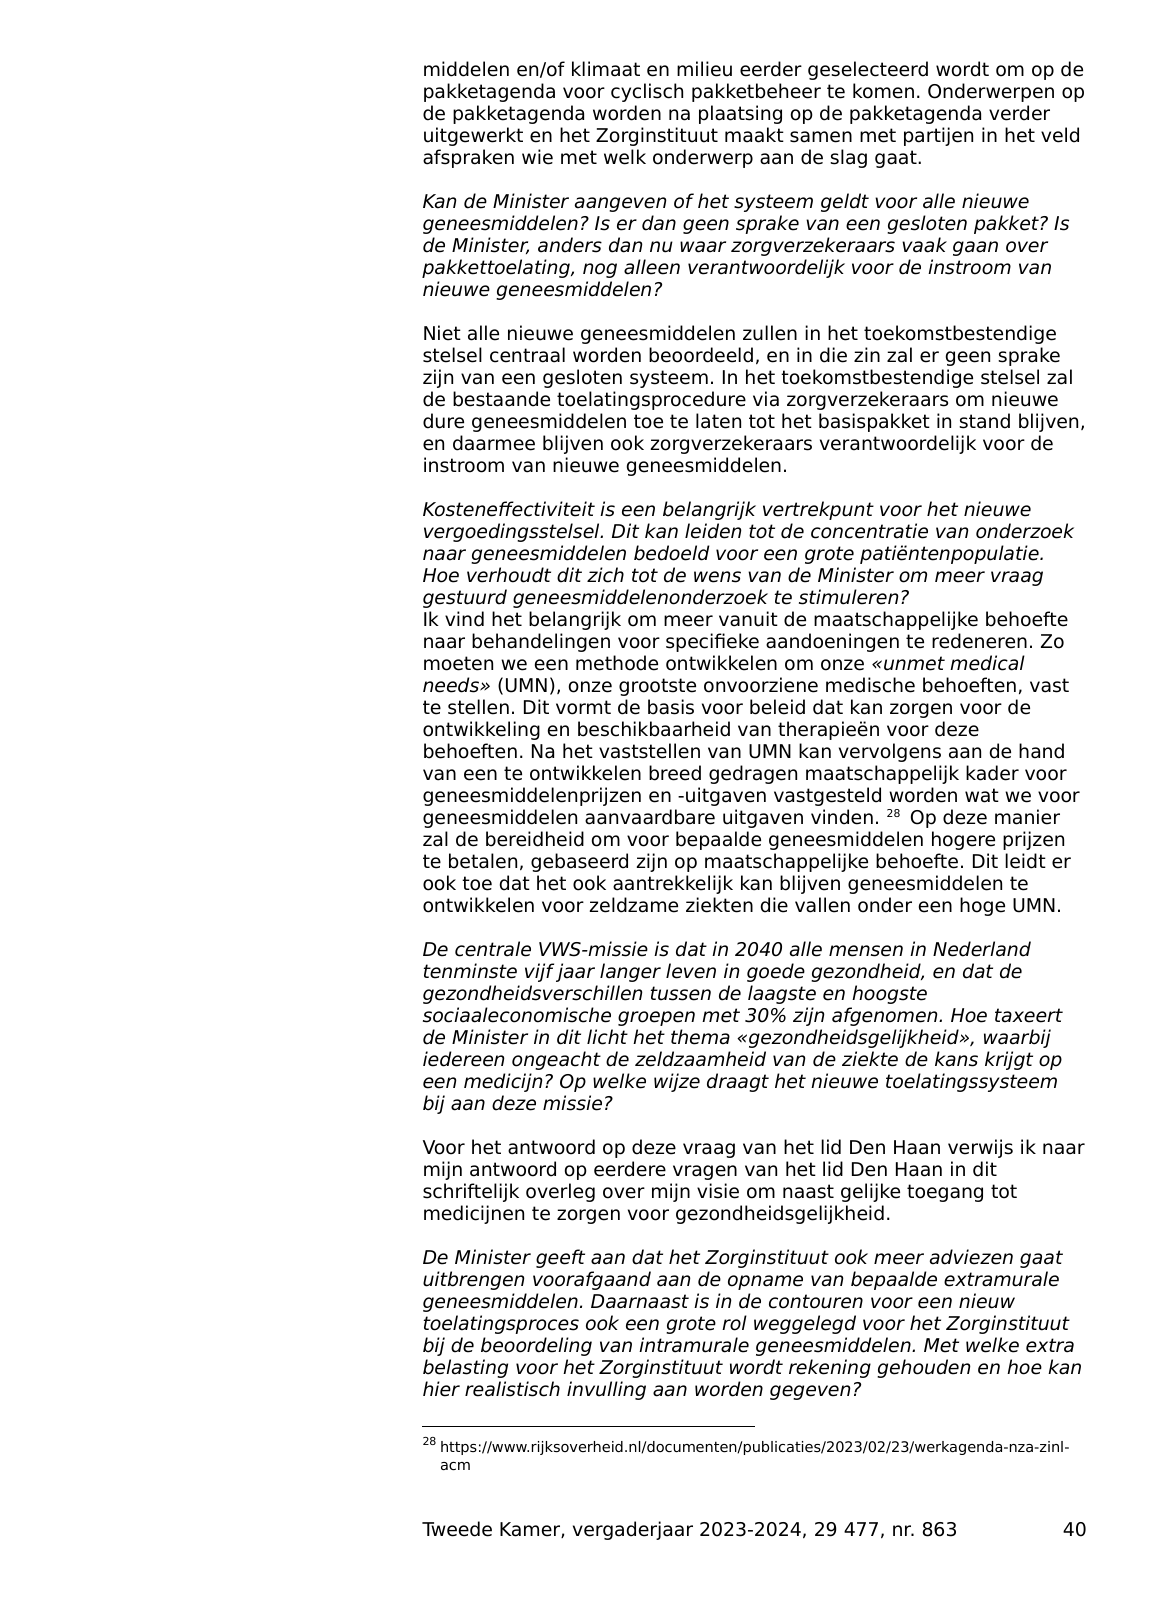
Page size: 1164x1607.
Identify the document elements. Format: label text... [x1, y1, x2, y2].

text Niet alle nieuwe geneesmiddelen zullen in het toekomstbestendige stelsel centraal worden beoordeeld, en in die zin zal er geen sprake zijn van een gesloten systeem. In het toekomstbestendige stelsel zal de bestaande toelatingsprocedure via zorgverzekeraars om nieuwe dure geneesmiddelen toe te laten tot het basispakket in stand blijven, en daarmee blijven ook zorgverzekeraars verantwoordelijk voor de instroom van nieuwe geneesmiddelen. [422, 323, 1087, 477]
text De centrale VWS-missie is dat in 2040 alle mensen in Nederland tenminste vijf jaar langer leven in goede gezondheid, en dat de gezondheidsverschillen tussen de laagste en hoogste sociaaleconomische groepen met 30% zijn afgenomen. Hoe taxeert de Minister in dit licht het thema «gezondheidsgelijkheid», waarbij iedereen ongeacht de zeldzaamheid van de ziekte de kans krijgt op een medicijn? Op welke wijze draagt het nieuwe toelatingssysteem bij aan deze missie? [422, 939, 1087, 1115]
text Voor het antwoord op deze vraag van het lid Den Haan verwijs ik naar mijn antwoord op eerdere vragen van het lid Den Haan in dit schriftelijk overleg over mijn visie om naast gelijke toegang tot medicijnen te zorgen voor gezondheidsgelijkheid. [422, 1137, 1087, 1225]
text De Minister geeft aan dat het Zorginstituut ook meer adviezen gaat uitbrengen voorafgaand aan de opname van bepaalde extramurale geneesmiddelen. Daarnaast is in de contouren voor een nieuw toelatingsproces ook een grote rol weggelegd voor het Zorginstituut bij de beoordeling van intramurale geneesmiddelen. Met welke extra belasting voor het Zorginstituut wordt rekening gehouden en hoe kan hier realistisch invulling aan worden gegeven? [422, 1247, 1087, 1401]
text Kan de Minister aangeven of het systeem geldt voor alle nieuwe geneesmiddelen? Is er dan geen sprake van een gesloten pakket? Is de Minister, anders dan nu waar zorgverzekeraars vaak gaan over pakkettoelating, nog alleen verantwoordelijk voor de instroom van nieuwe geneesmiddelen? [422, 191, 1087, 301]
text https://www.rijksoverheid.nl/documenten/publicaties/2023/02/23/werkagenda-nza-zinl-acm [422, 1435, 1087, 1474]
text middelen en/of klimaat en milieu eerder geselecteerd wordt om op de pakketagenda voor cyclisch pakketbeheer te komen. Onderwerpen op de pakketagenda worden na plaatsing op de pakketagenda verder uitgewerkt en het Zorginstituut maakt samen met partijen in het veld afspraken wie met welk onderwerp aan de slag gaat. [422, 59, 1087, 169]
text Kosteneffectiviteit is een belangrijk vertrekpunt voor het nieuwe vergoedingsstelsel. Dit kan leiden tot de concentratie van onderzoek naar geneesmiddelen bedoeld voor een grote patiëntenpopulatie. Hoe verhoudt dit zich tot de wens van de Minister om meer vraag gestuurd geneesmiddelenonderzoek te stimuleren? [422, 499, 1087, 609]
text Ik vind het belangrijk om meer vanuit de maatschappelijke behoefte naar behandelingen voor specifieke aandoeningen te redeneren. Zo moeten we een methode ontwikkelen om onze «unmet medical needs» (UMN), onze grootste onvoorziene medische behoeften, vast te stellen. Dit vormt de basis voor beleid dat kan zorgen voor de ontwikkeling en beschikbaarheid van therapieën voor deze behoeften. Na het vaststellen van UMN kan vervolgens aan de hand van een te ontwikkelen breed gedragen maatschappelijk kader voor geneesmiddelenprijzen en -uitgaven vastgesteld worden wat we voor geneesmiddelen aanvaardbare uitgaven vinden. Op deze manier zal de bereidheid om voor bepaalde geneesmiddelen hogere prijzen te betalen, gebaseerd zijn op maatschappelijke behoefte. Dit leidt er ook toe dat het ook aantrekkelijk kan blijven geneesmiddelen te ontwikkelen voor zeldzame ziekten die vallen onder een hoge UMN. [422, 609, 1087, 917]
